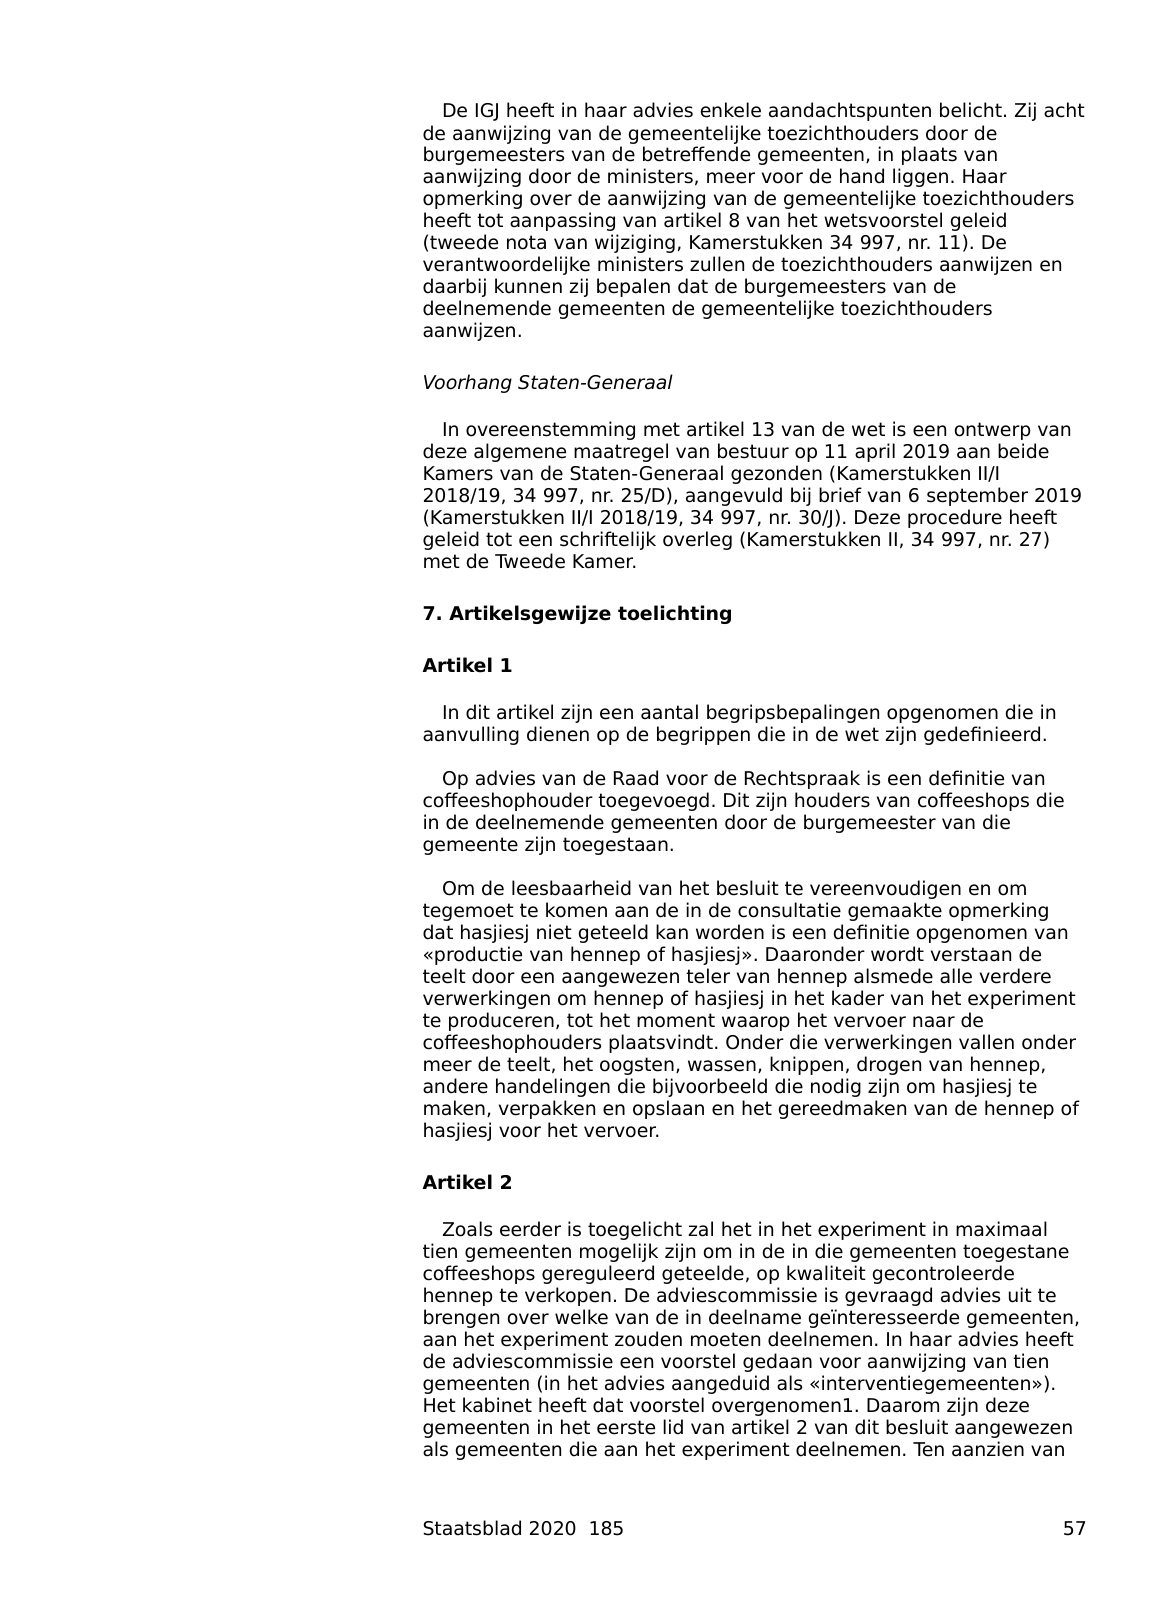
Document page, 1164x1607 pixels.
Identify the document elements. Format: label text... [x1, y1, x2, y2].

text In overeenstemming met artikel 13 van de wet is een ontwerp van deze algemene maatregel van bestuur op 11 april 2019 aan beide Kamers van de Staten-Generaal gezonden (Kamerstukken II/I 2018/19, 34 997, nr. 25/D), aangevuld bij brief van 6 september 2019 (Kamerstukken II/I 2018/19, 34 997, nr. 30/J). Deze procedure heeft geleid tot een schriftelijk overleg (Kamerstukken II, 34 997, nr. 27) met de Tweede Kamer. [422, 419, 1087, 573]
text De IGJ heeft in haar advies enkele aandachtspunten belicht. Zij acht de aanwijzing van de gemeentelijke toezichthouders door de burgemeesters van de betreffende gemeenten, in plaats van aanwijzing door de ministers, meer voor de hand liggen. Haar opmerking over de aanwijzing van de gemeentelijke toezichthouders heeft tot aanpassing van artikel 8 van het wetsvoorstel geleid (tweede nota van wijziging, Kamerstukken 34 997, nr. 11). De verantwoordelijke ministers zullen de toezichthouders aanwijzen en daarbij kunnen zij bepalen dat de burgemeesters van de deelnemende gemeenten de gemeentelijke toezichthouders aanwijzen. [422, 100, 1087, 342]
subtitle Artikel 2 [422, 1172, 1087, 1194]
text Om de leesbaarheid van het besluit te vereenvoudigen en om tegemoet te komen aan de in de consultatie gemaakte opmerking dat hasjiesj niet geteeld kan worden is een definitie opgenomen van «productie van hennep of hasjiesj». Daaronder wordt verstaan de teelt door een aangewezen teler van hennep alsmede alle verdere verwerkingen om hennep of hasjiesj in het kader van het experiment te produceren, tot het moment waarop het vervoer naar de coffeeshophouders plaatsvindt. Onder die verwerkingen vallen onder meer de teelt, het oogsten, wassen, knippen, drogen van hennep, andere handelingen die bijvoorbeeld die nodig zijn om hasjiesj te maken, verpakken en opslaan en het gereedmaken van de hennep of hasjiesj voor het vervoer. [422, 878, 1087, 1142]
text Op advies van de Raad voor de Rechtspraak is een definitie van coffeeshophouder toegevoegd. Dit zijn houders van coffeeshops die in de deelnemende gemeenten door de burgemeester van die gemeente zijn toegestaan. [422, 768, 1087, 856]
text In dit artikel zijn een aantal begripsbepalingen opgenomen die in aanvulling dienen op de begrippen die in de wet zijn gedefinieerd. [422, 702, 1087, 746]
subtitle Artikel 1 [422, 655, 1087, 677]
subtitle 7. Artikelsgewijze toelichting [422, 603, 1087, 625]
subtitle Voorhang Staten-Generaal [422, 372, 1087, 394]
text Zoals eerder is toegelicht zal het in het experiment in maximaal tien gemeenten mogelijk zijn om in de in die gemeenten toegestane coffeeshops gereguleerd geteelde, op kwaliteit gecontroleerde hennep te verkopen. De adviescommissie is gevraagd advies uit te brengen over welke van de in deelname geïnteresseerde gemeenten, aan het experiment zouden moeten deelnemen. In haar advies heeft de adviescommissie een voorstel gedaan voor aanwijzing van tien gemeenten (in het advies aangeduid als «interventiegemeenten»). Het kabinet heeft dat voorstel overgenomen1. Daarom zijn deze gemeenten in het eerste lid van artikel 2 van dit besluit aangewezen als gemeenten die aan het experiment deelnemen. Ten aanzien van [422, 1219, 1087, 1461]
